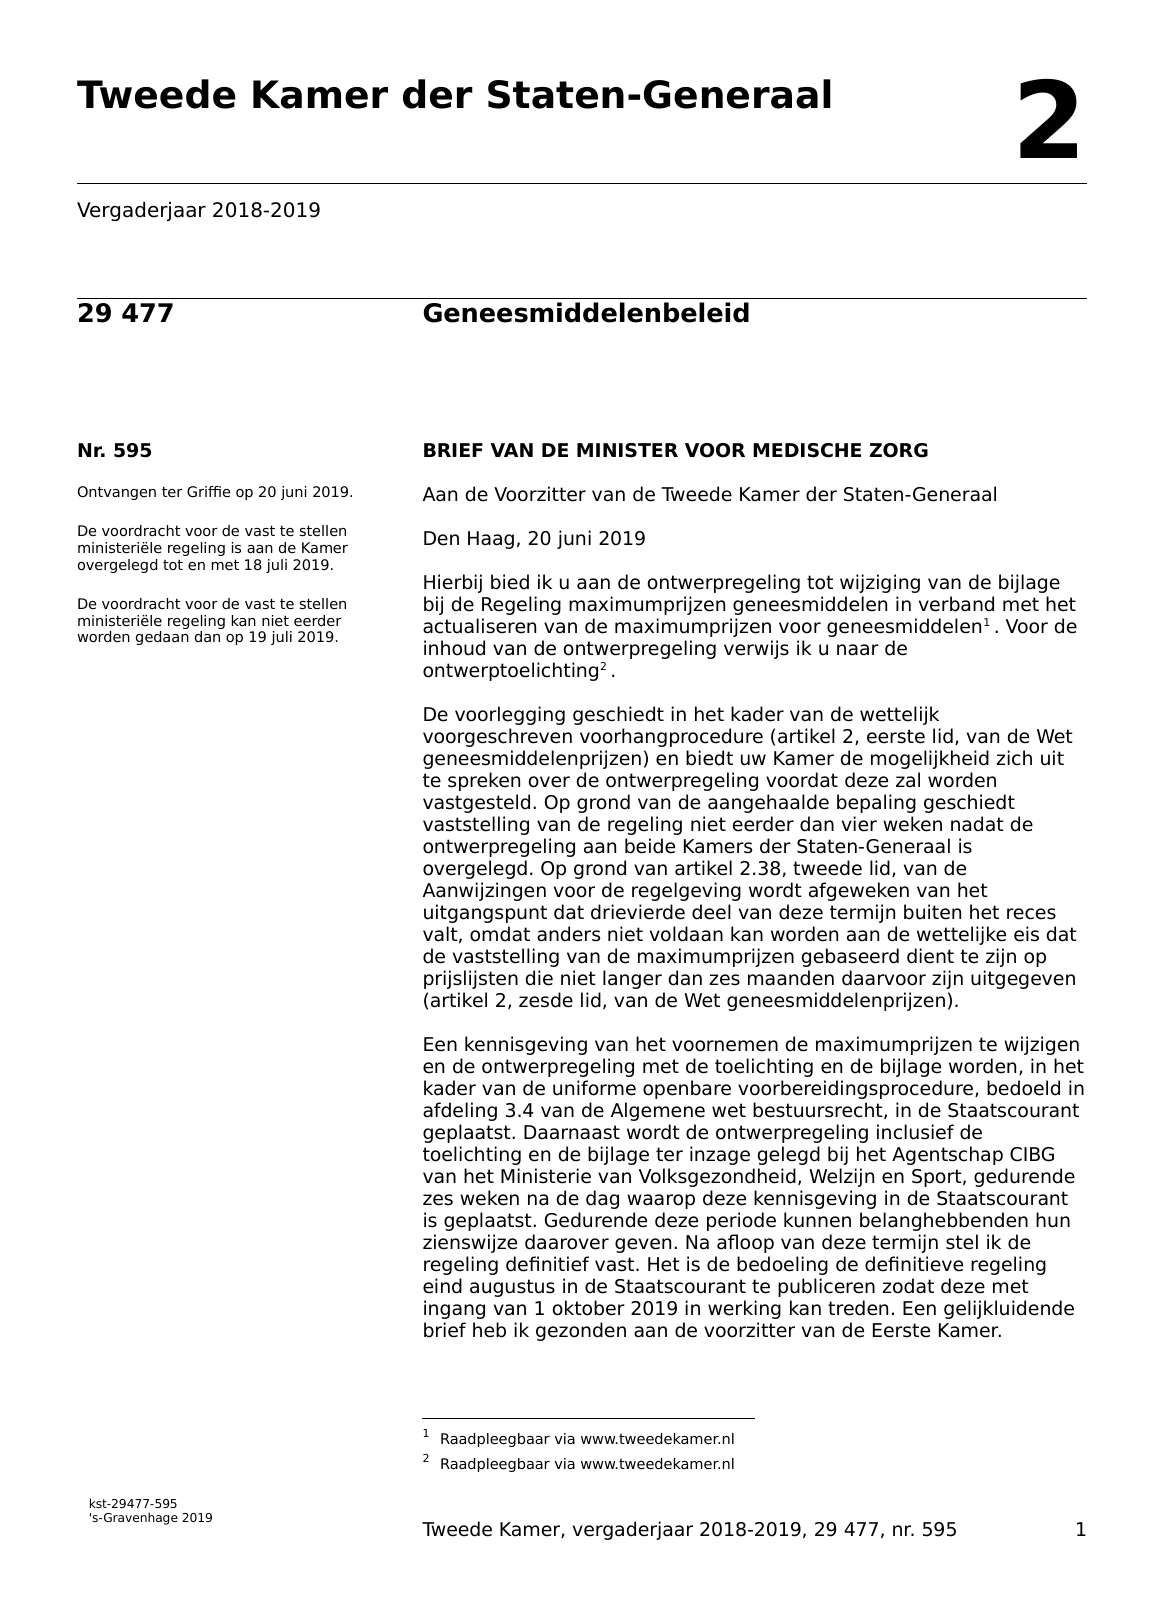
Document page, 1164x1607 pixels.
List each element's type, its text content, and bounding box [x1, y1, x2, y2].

text De voordracht voor de vast te stellen ministeriële regeling kan niet eerder worden gedaan dan op 19 juli 2019. [77, 596, 399, 646]
table_header Tweede Kamer der Staten-Generaal [77, 59, 886, 183]
text Raadpleegbaar via www.tweedekamer.nl [422, 1452, 1087, 1474]
text De voordracht voor de vast te stellen ministeriële regeling is aan de Kamer overgelegd tot en met 18 juli 2019. [77, 523, 399, 573]
text Hierbij bied ik u aan de ontwerpregeling tot wijziging van de bijlage bij de Regeling maximumprijzen geneesmiddelen in verband met het actualiseren van de maximumprijzen voor geneesmiddelen. Voor de inhoud van de ontwerpregeling verwijs ik u naar de ontwerptoelichting. [422, 572, 1087, 682]
text [77, 573, 399, 596]
text kst-29477-595 [88, 1497, 323, 1511]
subtitle Nr. 595 BRIEF VAN DE MINISTER VOOR MEDISCHE ZORG [77, 440, 1087, 462]
table_cell Vergaderjaar 2018-2019 [77, 184, 1087, 298]
text 's-Gravenhage 2019 [88, 1511, 323, 1525]
text Den Haag, 20 juni 2019 [422, 528, 1087, 550]
text Raadpleegbaar via www.tweedekamer.nl [422, 1427, 1087, 1449]
table_header 2 [886, 59, 1087, 183]
text [77, 501, 399, 523]
text Aan de Voorzitter van de Tweede Kamer der Staten-Generaal [422, 484, 1087, 506]
text Een kennisgeving van het voornemen de maximumprijzen te wijzigen en de ontwerpregeling met de toelichting en de bijlage worden, in het kader van de uniforme openbare voorbereidingsprocedure, bedoeld in afdeling 3.4 van de Algemene wet bestuursrecht, in de Staatscourant geplaatst. Daarnaast wordt de ontwerpregeling inclusief de toelichting en de bijlage ter inzage gelegd bij het Agentschap CIBG van het Ministerie van Volksgezondheid, Welzijn en Sport, gedurende zes weken na de dag waarop deze kennisgeving in de Staatscourant is geplaatst. Gedurende deze periode kunnen belanghebbenden hun zienswijze daarover geven. Na afloop van deze termijn stel ik de regeling definitief vast. Het is de bedoeling de definitieve regeling eind augustus in de Staatscourant te publiceren zodat deze met ingang van 1 oktober 2019 in werking kan treden. Een gelijkluidende brief heb ik gezonden aan de voorzitter van de Eerste Kamer. [422, 1034, 1087, 1342]
subtitle 29 477 Geneesmiddelenbeleid [77, 299, 1087, 329]
text Ontvangen ter Griffie op 20 juni 2019. [77, 484, 399, 501]
text De voorlegging geschiedt in het kader van de wettelijk voorgeschreven voorhangprocedure (artikel 2, eerste lid, van de Wet geneesmiddelenprijzen) en biedt uw Kamer de mogelijkheid zich uit te spreken over de ontwerpregeling voordat deze zal worden vastgesteld. Op grond van de aangehaalde bepaling geschiedt vaststelling van de regeling niet eerder dan vier weken nadat de ontwerpregeling aan beide Kamers der Staten-Generaal is overgelegd. Op grond van artikel 2.38, tweede lid, van de Aanwijzingen voor de regelgeving wordt afgeweken van het uitgangspunt dat drievierde deel van deze termijn buiten het reces valt, omdat anders niet voldaan kan worden aan de wettelijke eis dat de vaststelling van de maximumprijzen gebaseerd dient te zijn op prijslijsten die niet langer dan zes maanden daarvoor zijn uitgegeven (artikel 2, zesde lid, van de Wet geneesmiddelenprijzen). [422, 704, 1087, 1012]
